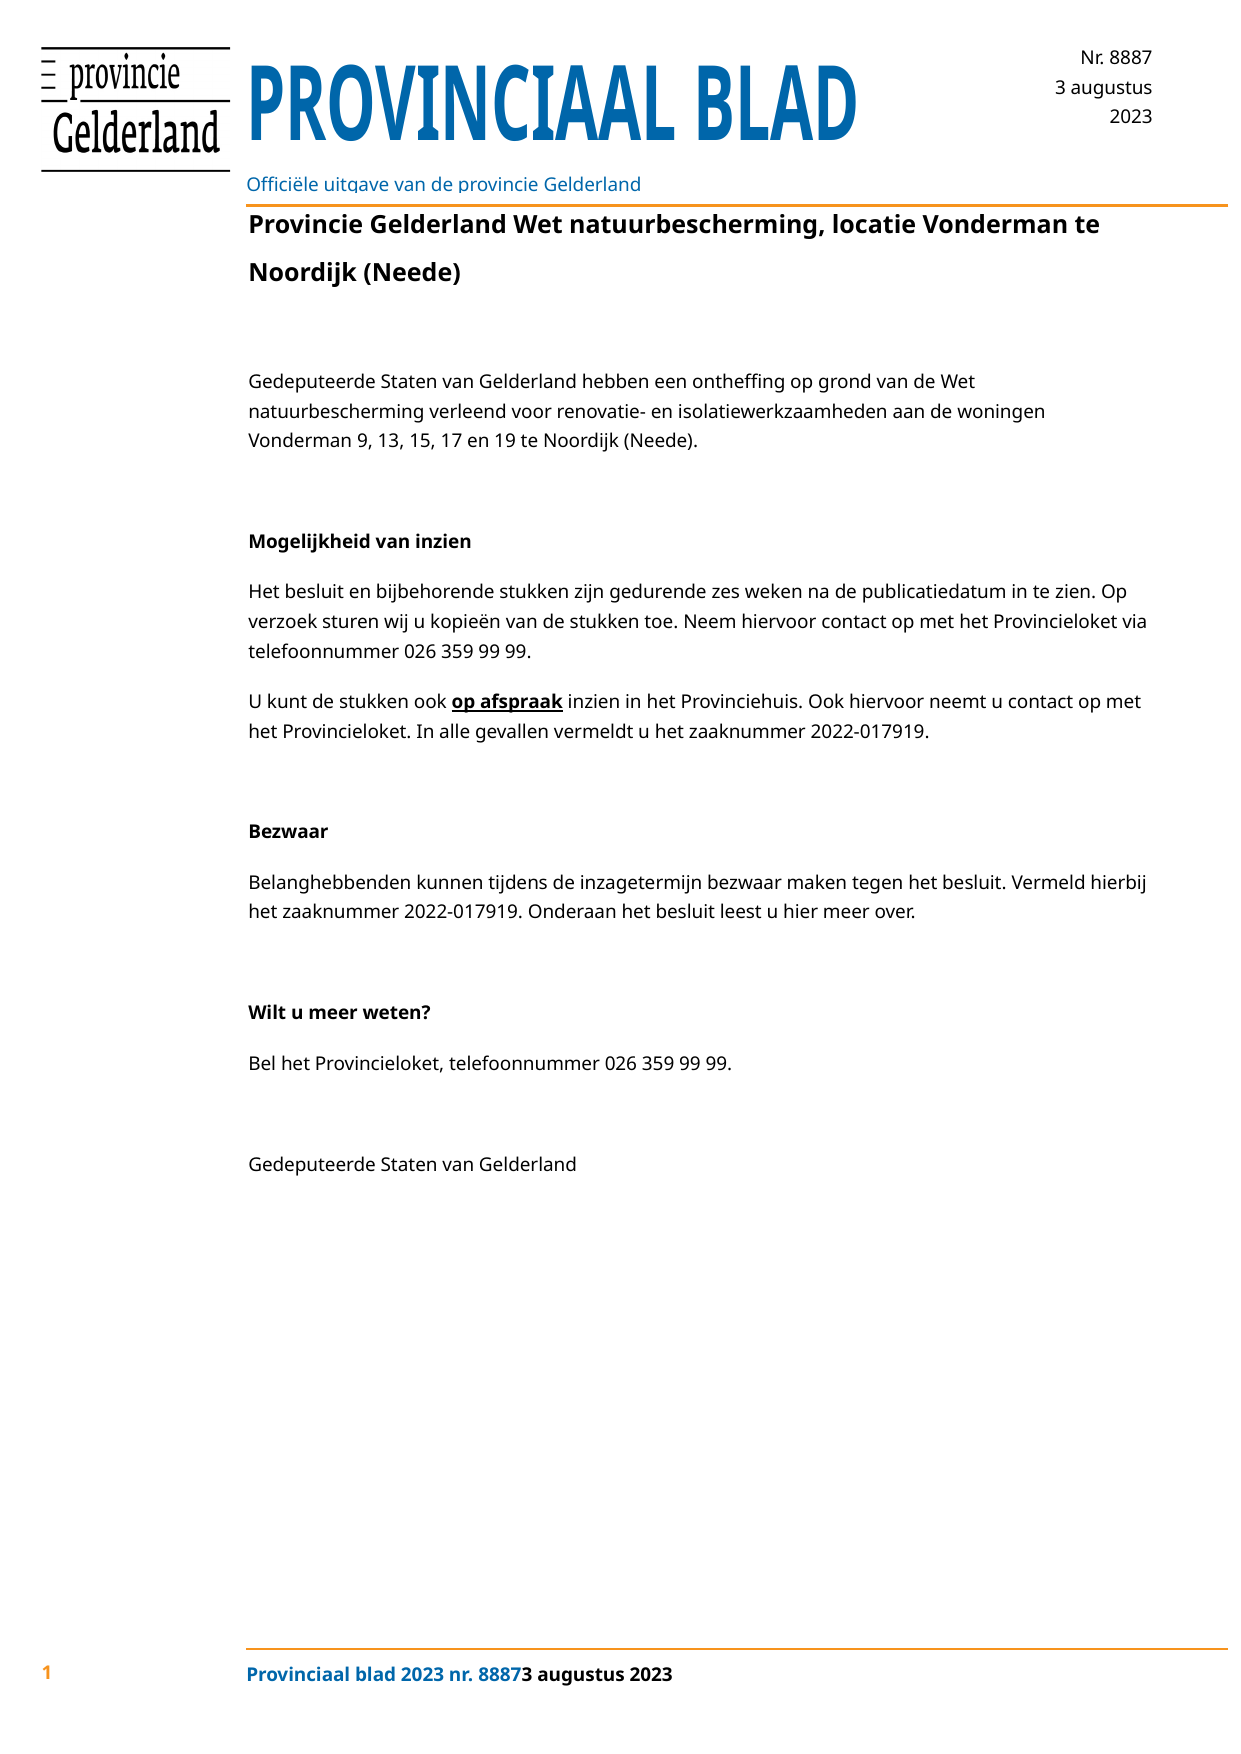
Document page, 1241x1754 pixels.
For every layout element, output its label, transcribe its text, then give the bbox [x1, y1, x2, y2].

text Gedeputeerde Staten van Gelderland [248, 1151, 1152, 1177]
picture [41, 47, 231, 172]
text Mogelijkheid van inzien [248, 528, 1152, 554]
text Gedeputeerde Staten van Gelderland hebben een ontheffing op grond van de Wet natuurbescherming verleend voor renovatie- en isolatiewerkzaamheden aan de woningen Vonderman 9, 13, 15, 17 en 19 te Noordijk (Neede). [248, 368, 1152, 453]
text Bezwaar [248, 819, 1152, 844]
text Provincie Gelderland Wet natuurbescherming, locatie Vonderman te Noordijk (Neede) [248, 207, 1152, 288]
text Belanghebbenden kunnen tijdens de inzagetermijn bezwaar maken tegen het besluit. Vermeld hierbij het zaaknummer 2022-017919. Onderaan het besluit leest u hier meer over. [248, 869, 1152, 924]
text Het besluit en bijbehorende stukken zijn gedurende zes weken na de publicatiedatum in te zien. Op verzoek sturen wij u kopieën van de stukken toe. Neem hiervoor contact op met het Provincieloket via telefoonnummer 026 359 99 99. [248, 579, 1152, 664]
text Wilt u meer weten? [248, 999, 1152, 1025]
text U kunt de stukken ook op afspraak inzien in het Provinciehuis. Ook hiervoor neemt u contact op met het Provincieloket. In alle gevallen vermeldt u het zaaknummer 2022-017919. [248, 688, 1152, 744]
text Bel het Provincieloket, telefoonnummer 026 359 99 99. [248, 1050, 1152, 1076]
